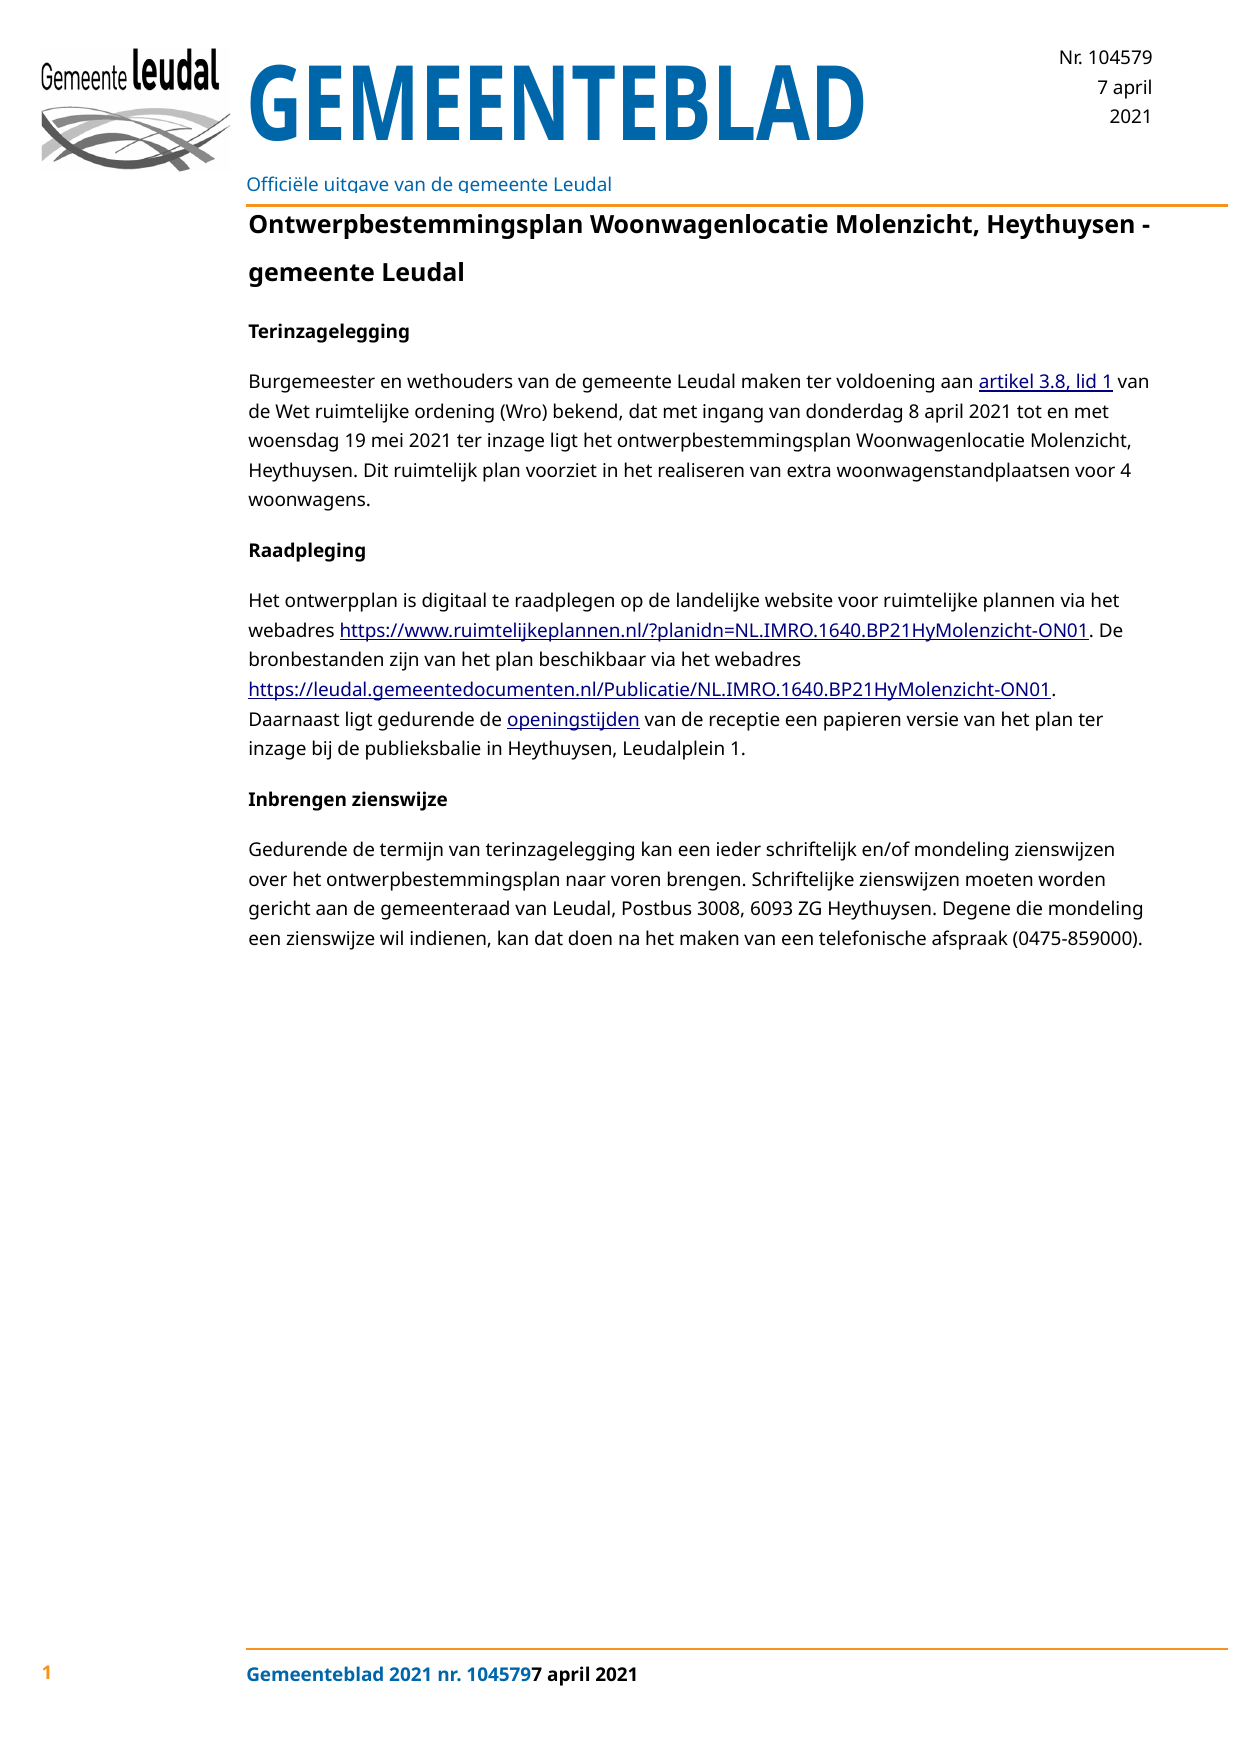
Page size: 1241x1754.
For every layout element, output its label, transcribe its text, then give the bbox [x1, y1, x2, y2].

text Terinzagelegging [248, 318, 1152, 344]
picture [41, 47, 231, 172]
text Het ontwerpplan is digitaal te raadplegen op de landelijke website voor ruimtelijke plannen via het webadres https://www.ruimtelijkeplannen.nl/?planidn=NL.IMRO.1640.BP21HyMolenzicht-ON01. De bronbestanden zijn van het plan beschikbaar via het webadres https://leudal.gemeentedocumenten.nl/Publicatie/NL.IMRO.1640.BP21HyMolenzicht-ON01. Daarnaast ligt gedurende de openingstijden van de receptie een papieren versie van het plan ter inzage bij de publieksbalie in Heythuysen, Leudalplein 1. [248, 587, 1152, 761]
text Burgemeester en wethouders van de gemeente Leudal maken ter voldoening aan artikel 3.8, lid 1 van de Wet ruimtelijke ordening (Wro) bekend, dat met ingang van donderdag 8 april 2021 tot en met woensdag 19 mei 2021 ter inzage ligt het ontwerpbestemmingsplan Woonwagenlocatie Molenzicht, Heythuysen. Dit ruimtelijk plan voorziet in het realiseren van extra woonwagenstandplaatsen voor 4 woonwagens. [248, 368, 1152, 512]
text Ontwerpbestemmingsplan Woonwagenlocatie Molenzicht, Heythuysen - gemeente Leudal [248, 207, 1152, 288]
text Gedurende de termijn van terinzagelegging kan een ieder schriftelijk en/of mondeling zienswijzen over het ontwerpbestemmingsplan naar voren brengen. Schriftelijke zienswijzen moeten worden gericht aan de gemeenteraad van Leudal, Postbus 3008, 6093 ZG Heythuysen. Degene die mondeling een zienswijze wil indienen, kan dat doen na het maken van een telefonische afspraak (0475-859000). [248, 836, 1152, 951]
text Inbrengen zienswijze [248, 786, 1152, 812]
text Raadpleging [248, 537, 1152, 563]
